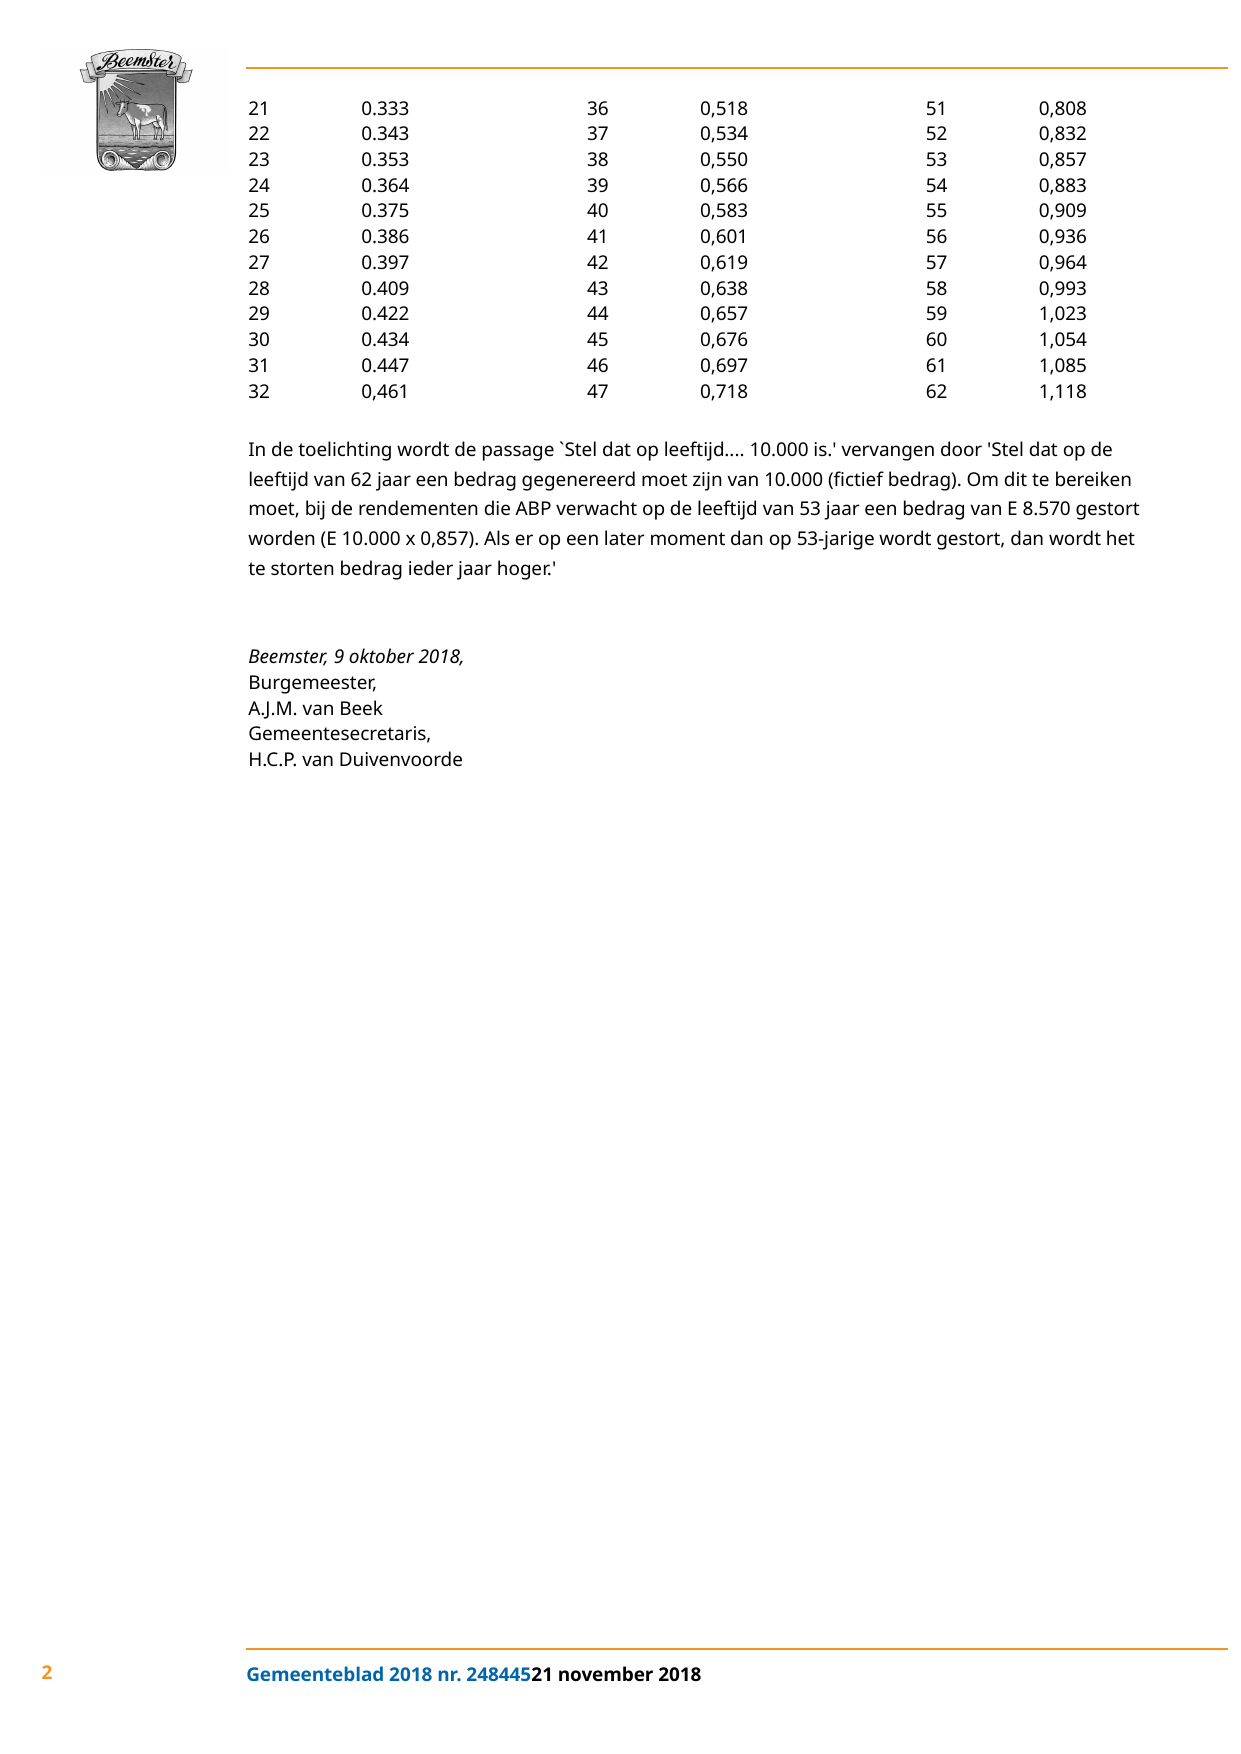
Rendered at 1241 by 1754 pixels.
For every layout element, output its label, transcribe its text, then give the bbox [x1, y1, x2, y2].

table_cell 0,676 [700, 326, 813, 352]
table_cell [474, 326, 587, 352]
table_cell 62 [926, 378, 1038, 403]
text A.J.M. van Beek [248, 695, 1152, 721]
table_cell 38 [587, 146, 700, 172]
table_cell [474, 301, 587, 326]
text Beemster, 9 oktober 2018, [248, 643, 1152, 669]
table_cell 28 [248, 275, 361, 301]
table_cell 61 [926, 352, 1038, 378]
table_cell [813, 172, 926, 198]
table_cell [474, 198, 587, 223]
table_cell 0,718 [700, 378, 813, 403]
table_cell 45 [587, 326, 700, 352]
table_cell 22 [248, 121, 361, 146]
table_cell 37 [587, 121, 700, 146]
text H.C.P. van Duivenvoorde [248, 746, 1152, 772]
table_cell 0,993 [1039, 275, 1152, 301]
table_cell [813, 121, 926, 146]
table_cell [474, 172, 587, 198]
table_cell 23 [248, 146, 361, 172]
table_cell 41 [587, 224, 700, 249]
table_cell [474, 352, 587, 378]
table_cell [474, 121, 587, 146]
table_cell [813, 224, 926, 249]
table_cell 40 [587, 198, 700, 223]
table_cell 54 [926, 172, 1038, 198]
table_cell 25 [248, 198, 361, 223]
table_cell 0.375 [361, 198, 474, 223]
table_cell 0,657 [700, 301, 813, 326]
table_cell 39 [587, 172, 700, 198]
text Gemeentesecretaris, [248, 721, 1152, 746]
table_cell 0,619 [700, 249, 813, 275]
table_cell 0,601 [700, 224, 813, 249]
table_cell 56 [926, 224, 1038, 249]
table_cell 0,583 [700, 198, 813, 223]
table_cell [474, 249, 587, 275]
table_cell [474, 95, 587, 121]
table_cell 27 [248, 249, 361, 275]
table_cell 0.343 [361, 121, 474, 146]
table_cell 0,936 [1039, 224, 1152, 249]
table_cell 0.422 [361, 301, 474, 326]
table_cell [813, 352, 926, 378]
table_cell 36 [587, 95, 700, 121]
table_cell 55 [926, 198, 1038, 223]
table_cell 58 [926, 275, 1038, 301]
table_cell 59 [926, 301, 1038, 326]
table_cell 0,832 [1039, 121, 1152, 146]
table_cell [474, 146, 587, 172]
table_cell 1,023 [1039, 301, 1152, 326]
table_cell 57 [926, 249, 1038, 275]
table_cell [813, 146, 926, 172]
table_cell 60 [926, 326, 1038, 352]
table_cell 0,534 [700, 121, 813, 146]
text In de toelichting wordt de passage `Stel dat op leeftijd.... 10.000 is.' vervangen door 'Stel dat op de leeftijd van 62 jaar een bedrag gegenereerd moet zijn van 10.000 (fictief bedrag). Om dit te bereiken moet, bij de rendementen die ABP verwacht op de leeftijd van 53 jaar een bedrag van E 8.570 gestort worden (E 10.000 x 0,857). Als er op een later moment dan op 53-jarige wordt gestort, dan wordt het te storten bedrag ieder jaar hoger.' [248, 436, 1152, 580]
table_cell 29 [248, 301, 361, 326]
table_cell 0,638 [700, 275, 813, 301]
table_cell 0,461 [361, 378, 474, 403]
picture [41, 47, 231, 172]
table_cell 0.434 [361, 326, 474, 352]
table_cell [474, 224, 587, 249]
table_cell 0.409 [361, 275, 474, 301]
table_cell 0,964 [1039, 249, 1152, 275]
table_cell 31 [248, 352, 361, 378]
table_cell 0.397 [361, 249, 474, 275]
table_cell [474, 275, 587, 301]
table_cell 0,566 [700, 172, 813, 198]
table_cell [813, 95, 926, 121]
table_cell 0,697 [700, 352, 813, 378]
table_cell 0,518 [700, 95, 813, 121]
table_cell 0.353 [361, 146, 474, 172]
table_cell [813, 301, 926, 326]
table_cell 44 [587, 301, 700, 326]
table_cell 0,909 [1039, 198, 1152, 223]
table_cell 0.386 [361, 224, 474, 249]
table_cell 0,550 [700, 146, 813, 172]
table_cell [813, 249, 926, 275]
text Burgemeester, [248, 669, 1152, 695]
table_cell 0,808 [1039, 95, 1152, 121]
table_cell 1,118 [1039, 378, 1152, 403]
table_cell 24 [248, 172, 361, 198]
table_cell [813, 198, 926, 223]
table_cell 32 [248, 378, 361, 403]
table_cell 26 [248, 224, 361, 249]
table_cell [813, 275, 926, 301]
table_cell 43 [587, 275, 700, 301]
table_cell 30 [248, 326, 361, 352]
table_cell 0.333 [361, 95, 474, 121]
table_cell 51 [926, 95, 1038, 121]
table_cell [813, 378, 926, 403]
table_cell 1,085 [1039, 352, 1152, 378]
table_cell 46 [587, 352, 700, 378]
table_cell 0.447 [361, 352, 474, 378]
table_cell [813, 326, 926, 352]
table_cell 1,054 [1039, 326, 1152, 352]
table_cell 52 [926, 121, 1038, 146]
table_cell 21 [248, 95, 361, 121]
table_cell 0,883 [1039, 172, 1152, 198]
table_cell 0,857 [1039, 146, 1152, 172]
table_cell 0.364 [361, 172, 474, 198]
table_cell 42 [587, 249, 700, 275]
table_cell 47 [587, 378, 700, 403]
table_cell 53 [926, 146, 1038, 172]
table_cell [474, 378, 587, 403]
